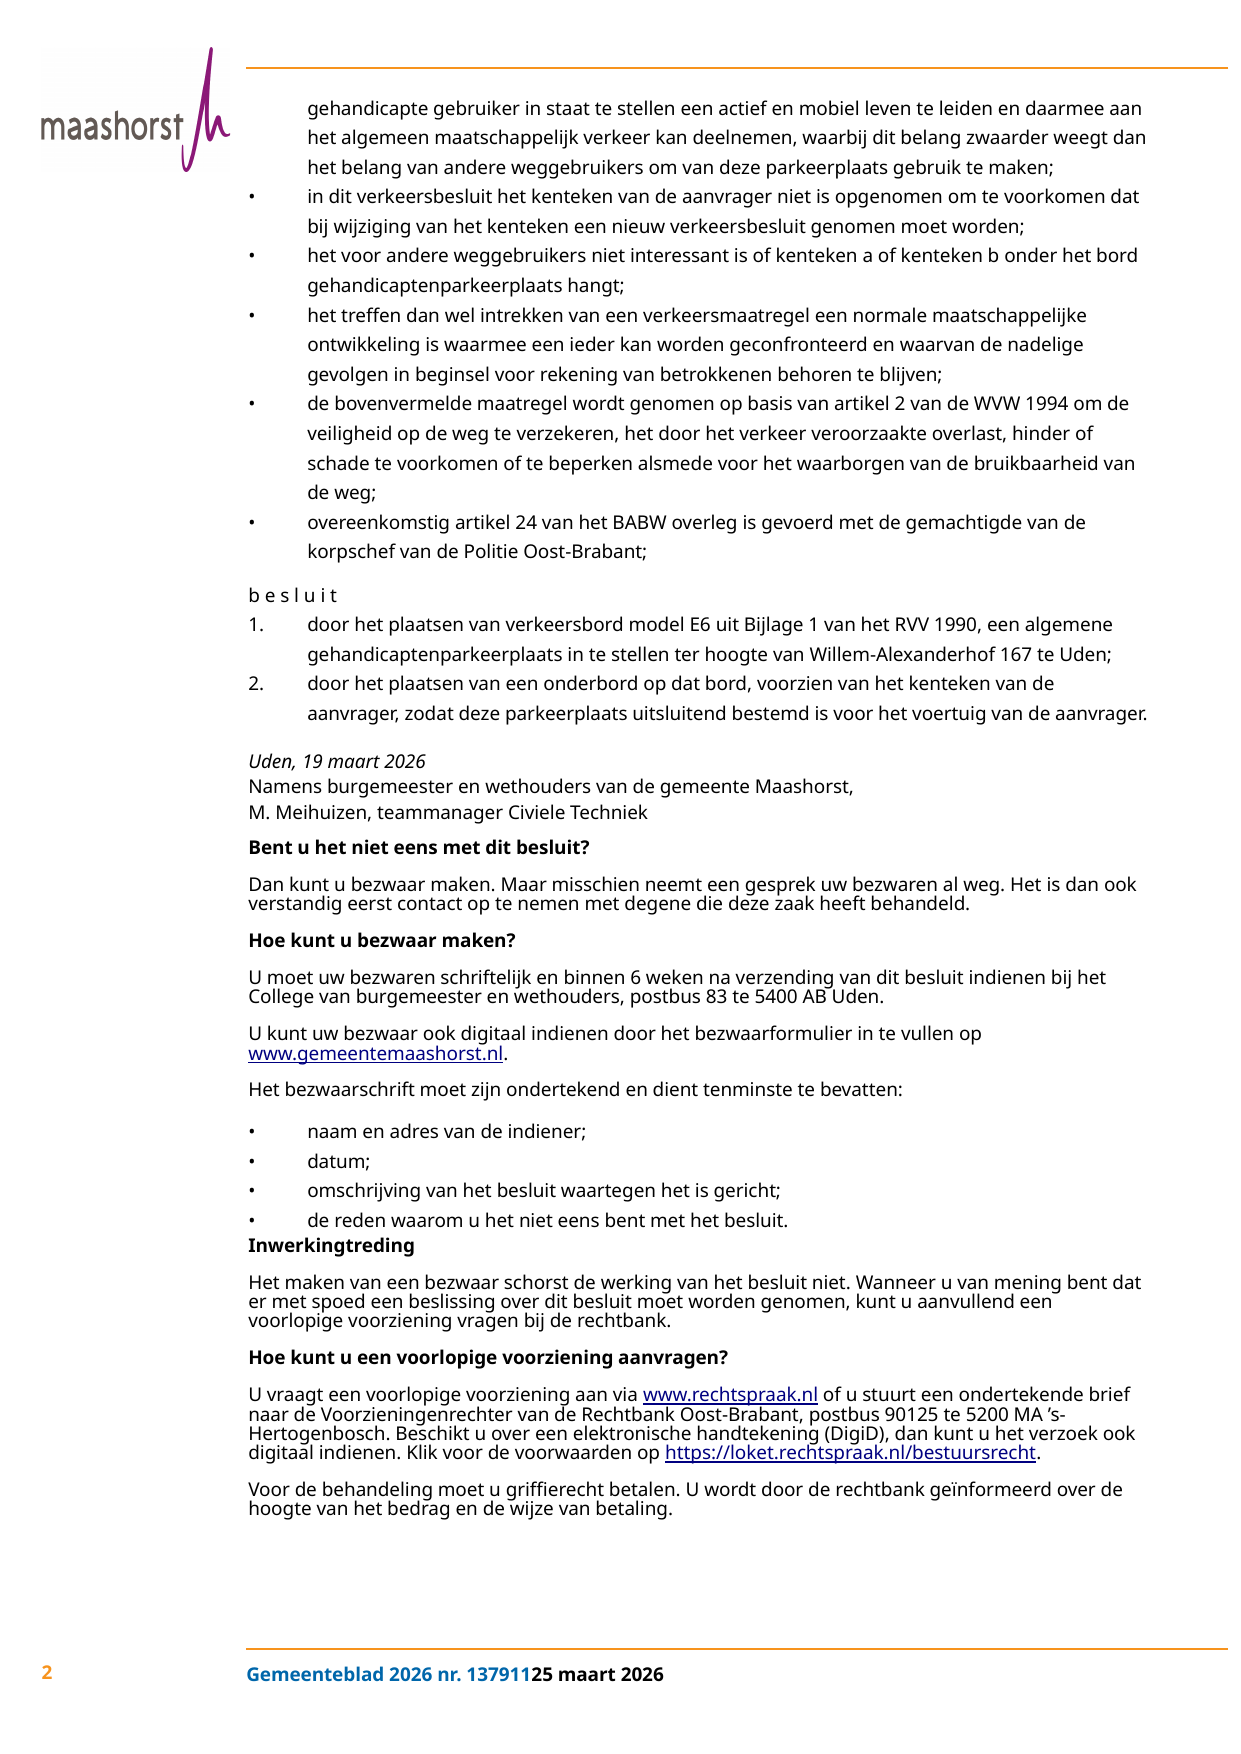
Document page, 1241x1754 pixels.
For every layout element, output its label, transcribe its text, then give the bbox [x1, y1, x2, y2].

text Hoe kunt u een voorlopige voorziening aanvragen? [248, 1349, 1152, 1368]
list de bovenvermelde maatregel wordt genomen op basis van artikel 2 van de WVW 1994 om de veiligheid op de weg te verzekeren, het door het verkeer veroorzaakte overlast, hinder of schade te voorkomen of te beperken alsmede voor het waarborgen van de bruikbaarheid van de weg; [248, 391, 1152, 505]
list overeenkomstig artikel 24 van het BABW overleg is gevoerd met de gemachtigde van de korpschef van de Politie Oost-Brabant; [248, 509, 1152, 564]
list in dit verkeersbesluit het kenteken van de aanvrager niet is opgenomen om te voorkomen dat bij wijziging van het kenteken een nieuw verkeersbesluit genomen moet worden; [248, 183, 1152, 239]
text Hoe kunt u bezwaar maken? [248, 932, 1152, 951]
text Namens burgemeester en wethouders van de gemeente Maashorst, [248, 774, 1152, 799]
list omschrijving van het besluit waartegen het is gericht; [248, 1178, 1152, 1203]
list het voor andere weggebruikers niet interessant is of kenteken a of kenteken b onder het bord gehandicaptenparkeerplaats hangt; [248, 243, 1152, 298]
text Bent u het niet eens met dit besluit? [248, 839, 1152, 858]
list het treffen dan wel intrekken van een verkeersmaatregel een normale maatschappelijke ontwikkeling is waarmee een ieder kan worden geconfronteerd en waarvan de nadelige gevolgen in beginsel voor rekening van betrokkenen behoren te blijven; [248, 302, 1152, 387]
list door het plaatsen van verkeersbord model E6 uit Bijlage 1 van het RVV 1990, een algemene gehandicaptenparkeerplaats in te stellen ter hoogte van Willem-Alexanderhof 167 te Uden; [248, 611, 1152, 667]
list door het plaatsen van een onderbord op dat bord, voorzien van het kenteken van de aanvrager, zodat deze parkeerplaats uitsluitend bestemd is voor het voertuig van de aanvrager. [248, 671, 1152, 726]
text U moet uw bezwaren schriftelijk en binnen 6 weken na verzending van dit besluit indienen bij het College van burgemeester en wethouders, postbus 83 te 5400 AB Uden. [248, 969, 1152, 1007]
text U kunt uw bezwaar ook digitaal indienen door het bezwaarformulier in te vullen op www.gemeentemaashorst.nl. [248, 1025, 1152, 1064]
text M. Meihuizen, teammanager Civiele Techniek [248, 799, 1152, 825]
text Voor de behandeling moet u griffierecht betalen. U wordt door de rechtbank geïnformeerd over de hoogte van het bedrag en de wijze van betaling. [248, 1481, 1152, 1519]
picture [41, 47, 231, 172]
list datum; [248, 1148, 1152, 1174]
text Uden, 19 maart 2026 [248, 748, 1152, 774]
list gehandicapte gebruiker in staat te stellen een actief en mobiel leven te leiden en daarmee aan het algemeen maatschappelijk verkeer kan deelnemen, waarbij dit belang zwaarder weegt dan het belang van andere weggebruikers om van deze parkeerplaats gebruik te maken; [248, 95, 1152, 180]
list de reden waarom u het niet eens bent met het besluit. [248, 1207, 1152, 1233]
list naam en adres van de indiener; [248, 1118, 1152, 1144]
text Het maken van een bezwaar schorst de werking van het besluit niet. Wanneer u van mening bent dat er met spoed een beslissing over dit besluit moet worden genomen, kunt u aanvullend een voorlopige voorziening vragen bij de rechtbank. [248, 1274, 1152, 1332]
text Dan kunt u bezwaar maken. Maar misschien neemt een gesprek uw bezwaren al weg. Het is dan ook verstandig eerst contact op te nemen met degene die deze zaak heeft behandeld. [248, 876, 1152, 914]
text U vraagt een voorlopige voorziening aan via www.rechtspraak.nl of u stuurt een ondertekende brief naar de Voorzieningenrechter van de Rechtbank Oost-Brabant, postbus 90125 te 5200 MA ’s-Hertogenbosch. Beschikt u over een elektronische handtekening (DigiD), dan kunt u het verzoek ook digitaal indienen. Klik voor de voorwaarden op https://loket.rechtspraak.nl/bestuursrecht. [248, 1386, 1152, 1463]
text Inwerkingtreding [248, 1237, 1152, 1256]
text Het bezwaarschrift moet zijn ondertekend en dient tenminste te bevatten: [248, 1081, 1152, 1101]
text b e s l u i t [248, 582, 1152, 607]
